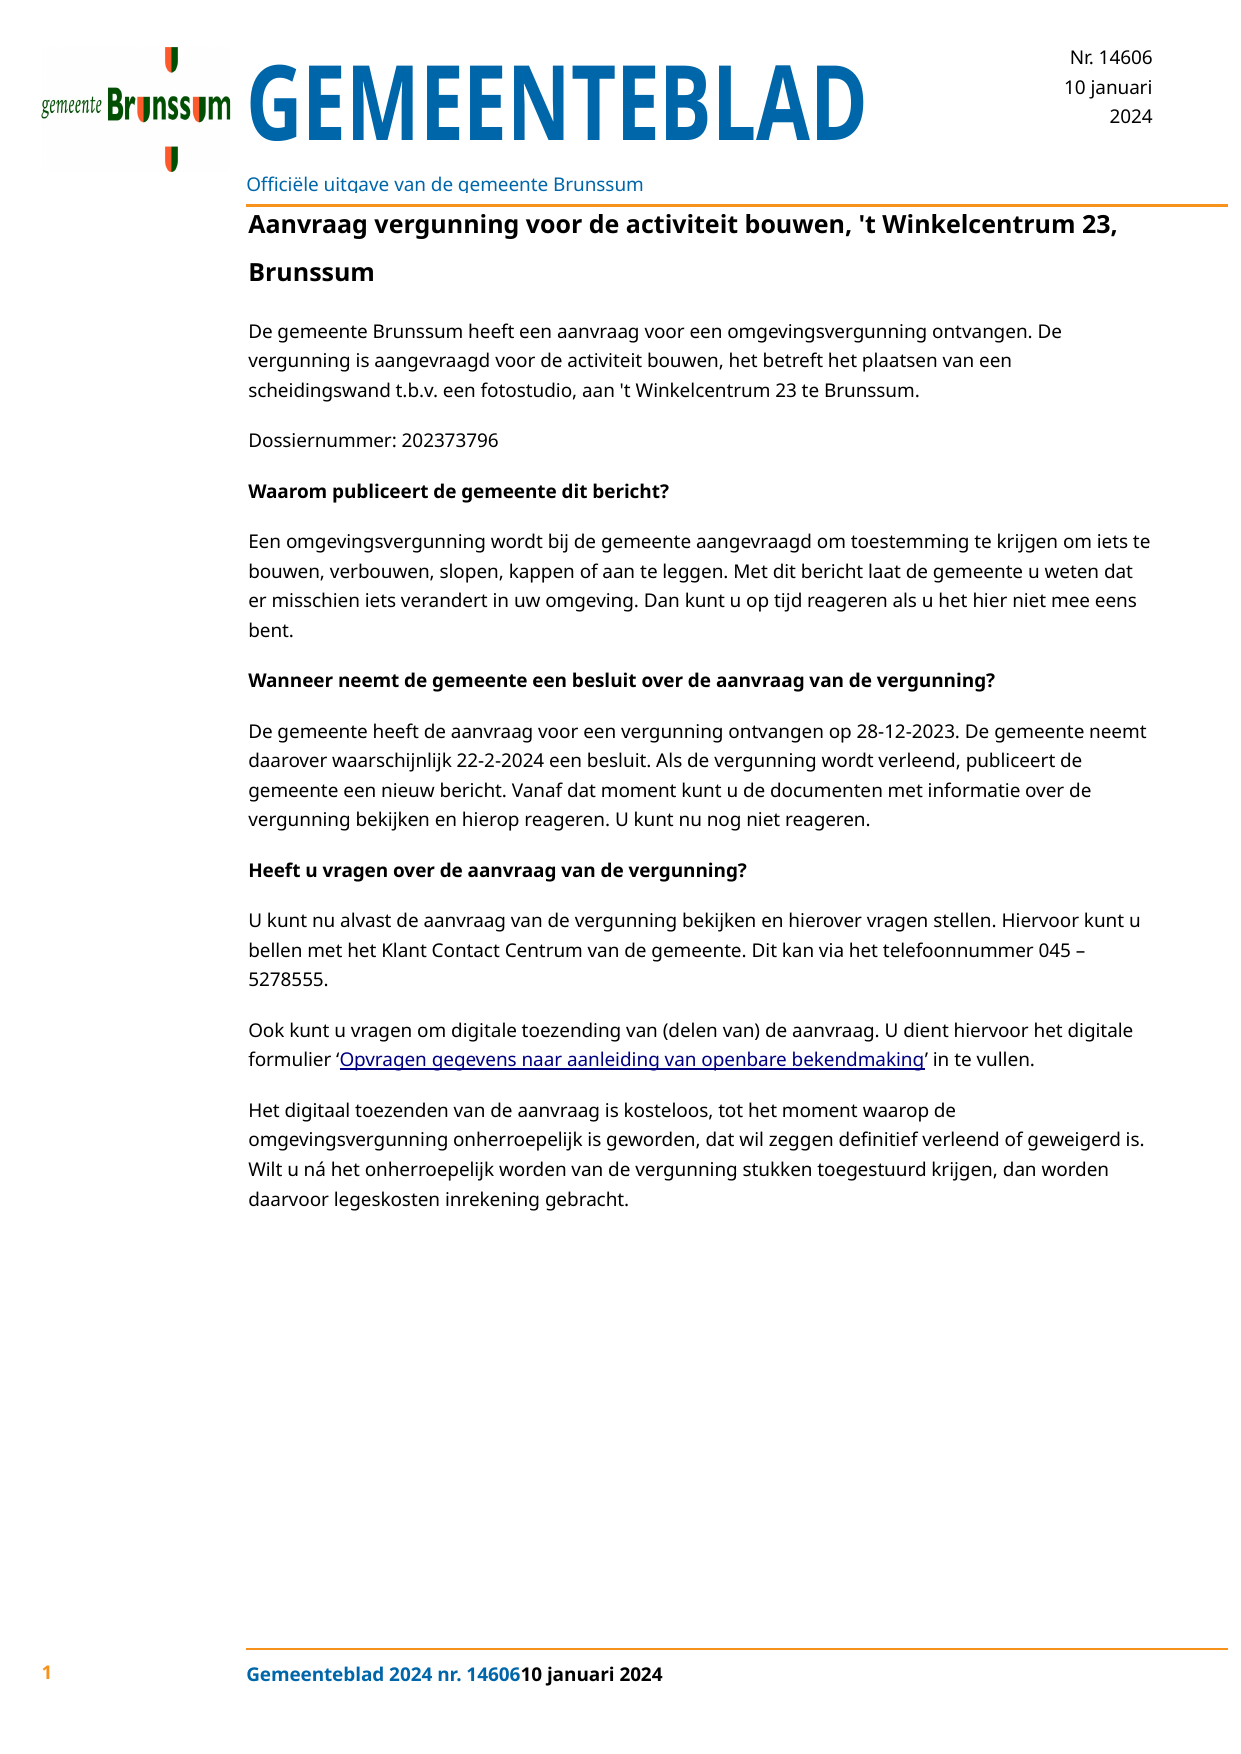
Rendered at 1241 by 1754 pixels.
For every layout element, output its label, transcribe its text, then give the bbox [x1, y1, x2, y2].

text Ook kunt u vragen om digitale toezending van (delen van) de aanvraag. U dient hiervoor het digitale formulier ‘Opvragen gegevens naar aanleiding van openbare bekendmaking’ in te vullen. [248, 1017, 1152, 1072]
text De gemeente heeft de aanvraag voor een vergunning ontvangen op 28-12-2023. De gemeente neemt daarover waarschijnlijk 22-2-2024 een besluit. Als de vergunning wordt verleend, publiceert de gemeente een nieuw bericht. Vanaf dat moment kunt u de documenten met informatie over de vergunning bekijken en hierop reageren. U kunt nu nog niet reageren. [248, 718, 1152, 832]
text Heeft u vragen over de aanvraag van de vergunning? [248, 857, 1152, 883]
text U kunt nu alvast de aanvraag van de vergunning bekijken en hierover vragen stellen. Hiervoor kunt u bellen met het Klant Contact Centrum van de gemeente. Dit kan via het telefoonnummer 045 – 5278555. [248, 907, 1152, 992]
text Dossiernummer: 202373796 [248, 427, 1152, 453]
text Wanneer neemt de gemeente een besluit over de aanvraag van de vergunning? [248, 667, 1152, 693]
text Aanvraag vergunning voor de activiteit bouwen, 't Winkelcentrum 23, Brunssum [248, 207, 1152, 288]
text Het digitaal toezenden van de aanvraag is kosteloos, tot het moment waarop de omgevingsvergunning onherroepelijk is geworden, dat wil zeggen definitief verleend of geweigerd is. Wilt u ná het onherroepelijk worden van de vergunning stukken toegestuurd krijgen, dan worden daarvoor legeskosten inrekening gebracht. [248, 1097, 1152, 1212]
text De gemeente Brunssum heeft een aanvraag voor een omgevingsvergunning ontvangen. De vergunning is aangevraagd voor de activiteit bouwen, het betreft het plaatsen van een scheidingswand t.b.v. een fotostudio, aan 't Winkelcentrum 23 te Brunssum. [248, 318, 1152, 403]
picture [41, 47, 231, 172]
text Waarom publiceert de gemeente dit bericht? [248, 478, 1152, 504]
text Een omgevingsvergunning wordt bij de gemeente aangevraagd om toestemming te krijgen om iets te bouwen, verbouwen, slopen, kappen of aan te leggen. Met dit bericht laat de gemeente u weten dat er misschien iets verandert in uw omgeving. Dan kunt u op tijd reageren als u het hier niet mee eens bent. [248, 528, 1152, 643]
